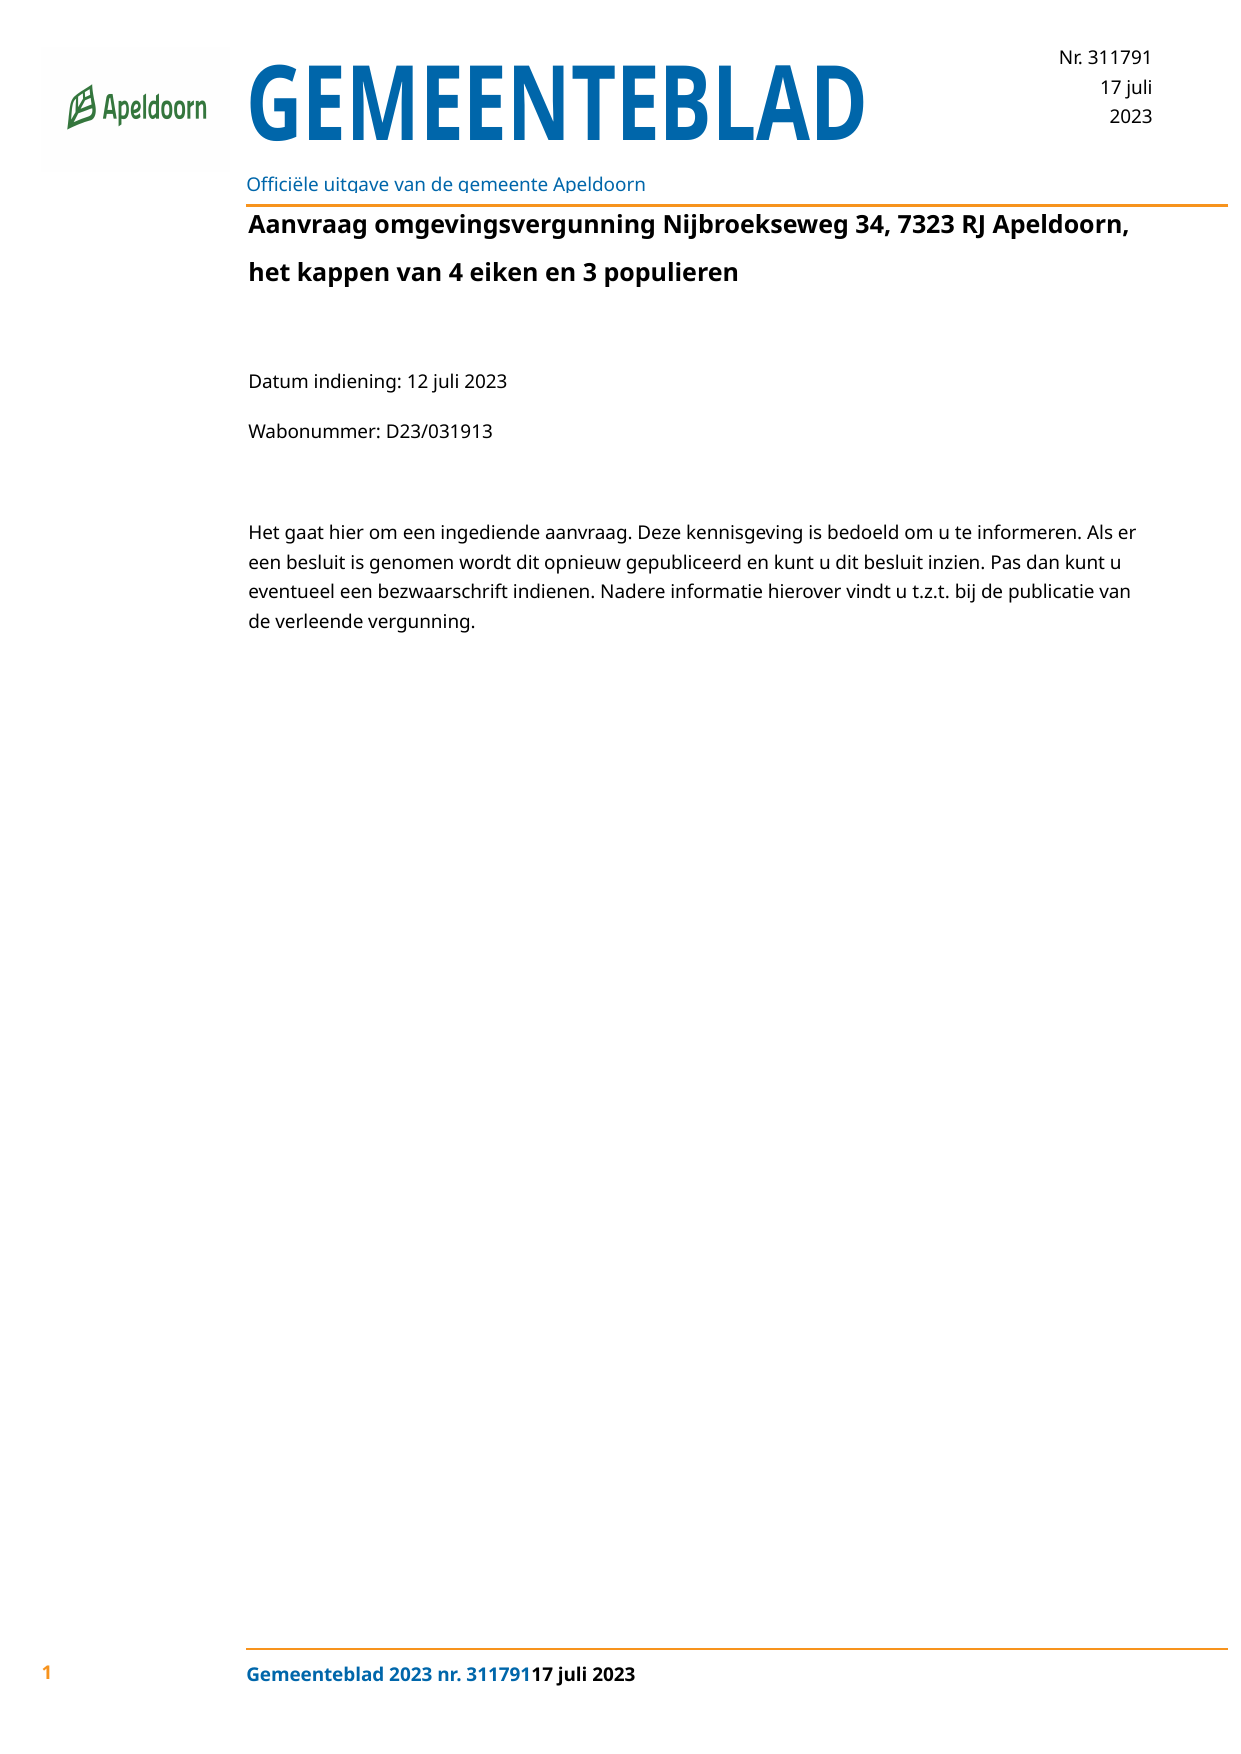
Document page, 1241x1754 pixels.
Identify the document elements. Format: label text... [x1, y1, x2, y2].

text Aanvraag omgevingsvergunning Nijbroekseweg 34, 7323 RJ Apeldoorn, het kappen van 4 eiken en 3 populieren [248, 207, 1152, 288]
text Datum indiening: 12 juli 2023 [248, 368, 1152, 394]
text Het gaat hier om een ingediende aanvraag. Deze kennisgeving is bedoeld om u te informeren. Als er een besluit is genomen wordt dit opnieuw gepubliceerd en kunt u dit besluit inzien. Pas dan kunt u eventueel een bezwaarschrift indienen. Nadere informatie hierover vindt u t.z.t. bij de publicatie van de verleende vergunning. [248, 519, 1152, 634]
picture [41, 47, 231, 172]
text Wabonummer: D23/031913 [248, 419, 1152, 444]
